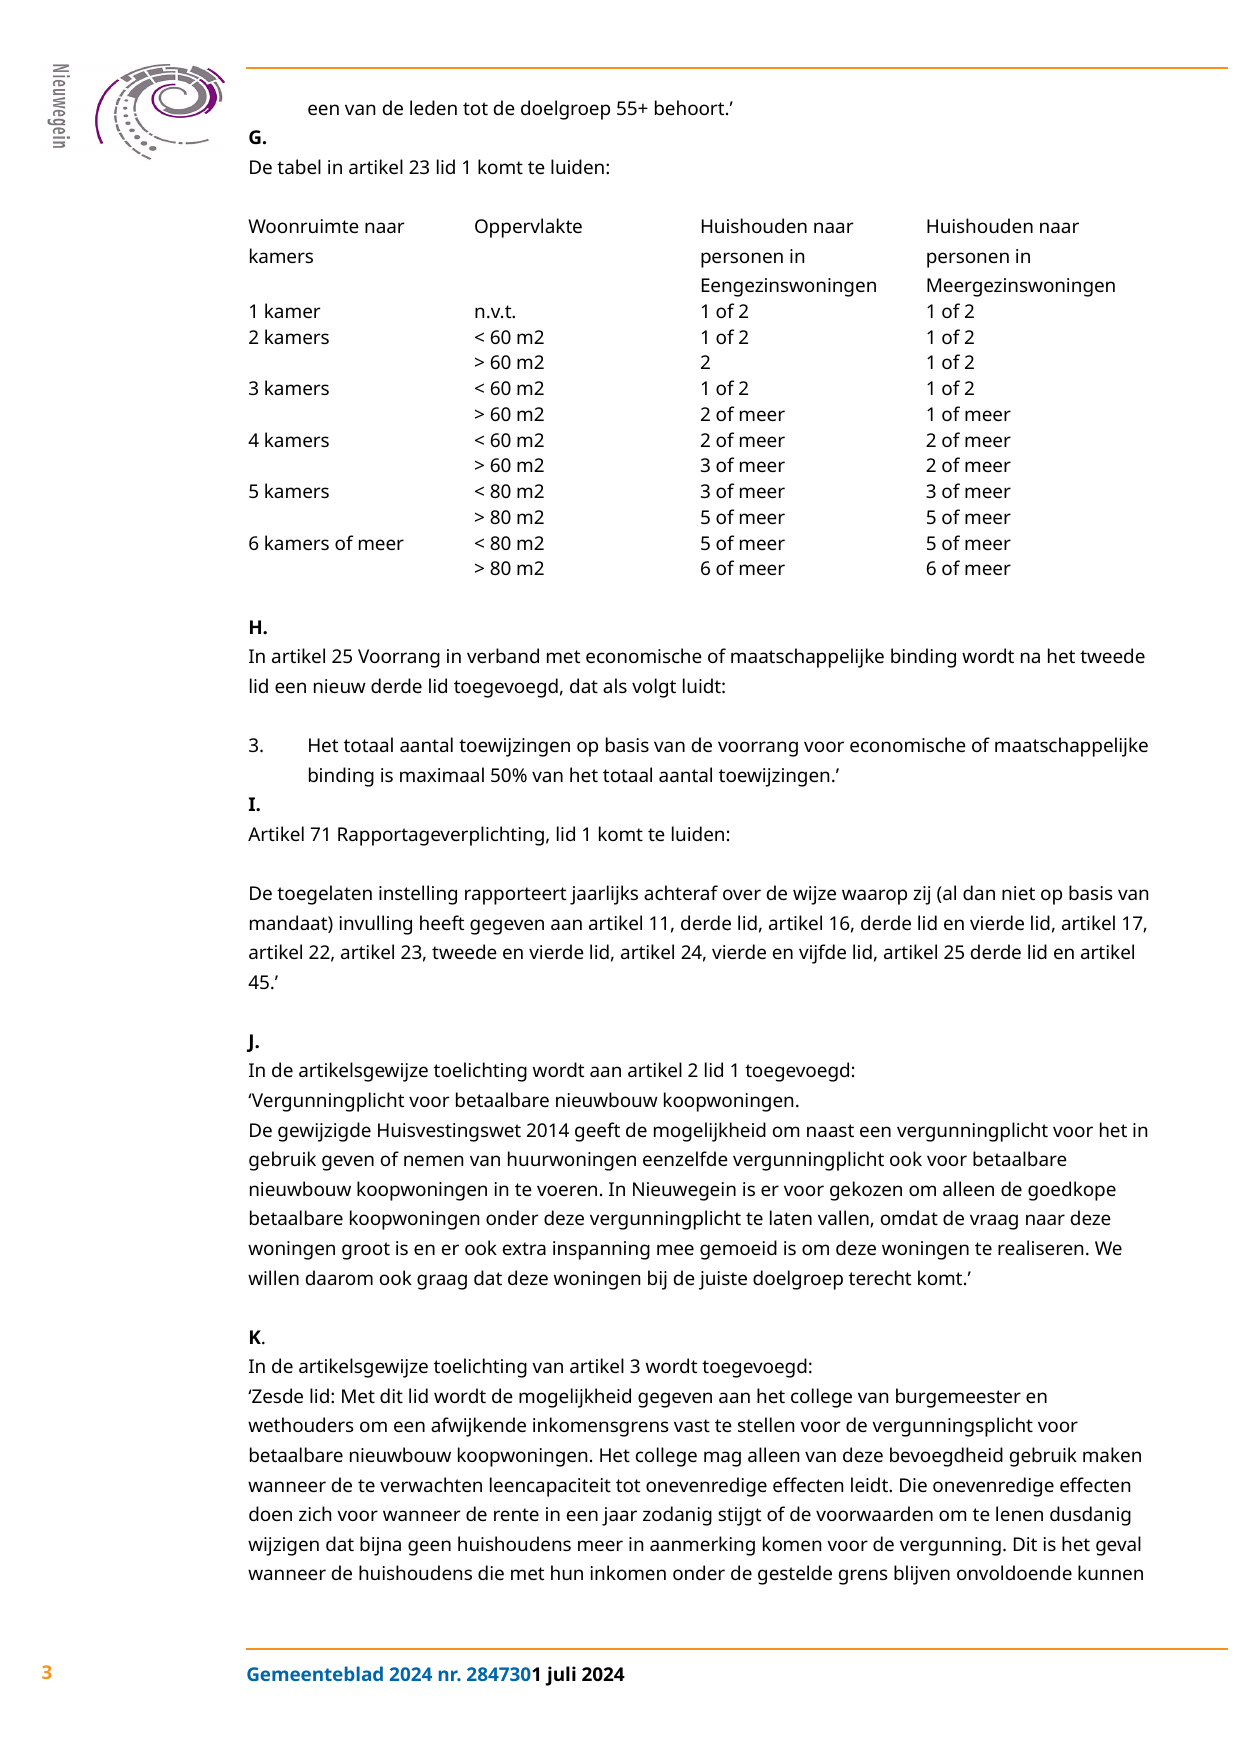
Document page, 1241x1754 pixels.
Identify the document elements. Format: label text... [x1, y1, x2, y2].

table_cell 5 of meer [926, 504, 1152, 530]
text ‘Zesde lid: Met dit lid wordt de mogelijkheid gegeven aan het college van burgemeester en wethouders om een afwijkende inkomensgrens vast te stellen voor de vergunningsplicht voor betaalbare nieuwbouw koopwoningen. Het college mag alleen van deze bevoegdheid gebruik maken wanneer de te verwachten leencapaciteit tot onevenredige effecten leidt. Die onevenredige effecten doen zich voor wanneer de rente in een jaar zodanig stijgt of de voorwaarden om te lenen dusdanig wijzigen dat bijna geen huishoudens meer in aanmerking komen voor de vergunning. Dit is het geval wanneer de huishoudens die met hun inkomen onder de gestelde grens blijven onvoldoende kunnen [248, 1383, 1152, 1586]
picture [41, 47, 231, 172]
table_cell 5 of meer [926, 530, 1152, 555]
table_cell 6 kamers of meer [248, 530, 474, 581]
table_cell < 60 m2 [474, 375, 700, 401]
table_cell 5 of meer [700, 530, 926, 555]
table_cell n.v.t. [474, 298, 700, 324]
table_cell < 60 m2 [474, 427, 700, 452]
text De toegelaten instelling rapporteert jaarlijks achteraf over de wijze waarop zij (al dan niet op basis van mandaat) invulling heeft gegeven aan artikel 11, derde lid, artikel 16, derde lid en vierde lid, artikel 17, artikel 22, artikel 23, tweede en vierde lid, artikel 24, vierde en vijfde lid, artikel 25 derde lid en artikel 45.’ [248, 880, 1152, 995]
list een van de leden tot de doelgroep 55+ behoort.’ [248, 95, 1152, 121]
table_cell 2 of meer [926, 453, 1152, 478]
table_cell 6 of meer [700, 555, 926, 581]
list Het totaal aantal toewijzingen op basis van de voorrang voor economische of maatschappelijke binding is maximaal 50% van het totaal aantal toewijzingen.’ [248, 732, 1152, 788]
text Artikel 71 Rapportageverplichting, lid 1 komt te luiden: [248, 821, 1152, 847]
table_cell 6 of meer [926, 555, 1152, 581]
table_cell 1 of 2 [926, 324, 1152, 349]
table_cell > 60 m2 [474, 453, 700, 478]
table_cell 3 of meer [700, 478, 926, 504]
table_cell < 60 m2 [474, 324, 700, 349]
table_header Huishouden naar personen in Meergezinswoningen [926, 213, 1152, 298]
table_cell 2 of meer [926, 427, 1152, 452]
table_cell 3 of meer [926, 478, 1152, 504]
table_cell 2 of meer [700, 427, 926, 452]
table_cell 5 kamers [248, 478, 474, 530]
table_cell 1 of 2 [926, 350, 1152, 375]
text J. [248, 1028, 1152, 1054]
table_cell 1 of meer [926, 401, 1152, 427]
table_cell 2 of meer [700, 401, 926, 427]
table_cell 1 of 2 [700, 324, 926, 349]
table_cell 1 of 2 [700, 298, 926, 324]
table_header Oppervlakte [474, 213, 700, 298]
text In artikel 25 Voorrang in verband met economische of maatschappelijke binding wordt na het tweede lid een nieuw derde lid toegevoegd, dat als volgt luidt: [248, 643, 1152, 699]
table_cell 2 kamers [248, 324, 474, 375]
table_cell 1 of 2 [700, 375, 926, 401]
table_cell < 80 m2 [474, 478, 700, 504]
table_cell > 60 m2 [474, 401, 700, 427]
table_header Huishouden naar personen in Eengezinswoningen [700, 213, 926, 298]
text ‘Vergunningplicht voor betaalbare nieuwbouw koopwoningen. [248, 1087, 1152, 1113]
text G. [248, 124, 1152, 150]
text H. [248, 614, 1152, 640]
table_cell > 80 m2 [474, 555, 700, 581]
table_cell 4 kamers [248, 427, 474, 478]
table_cell 1 kamer [248, 298, 474, 324]
table_cell 3 of meer [700, 453, 926, 478]
text De gewijzigde Huisvestingswet 2014 geeft de mogelijkheid om naast een vergunningplicht voor het in gebruik geven of nemen van huurwoningen eenzelfde vergunningplicht ook voor betaalbare nieuwbouw koopwoningen in te voeren. In Nieuwegein is er voor gekozen om alleen de goedkope betaalbare koopwoningen onder deze vergunningplicht te laten vallen, omdat de vraag naar deze woningen groot is en er ook extra inspanning mee gemoeid is om deze woningen te realiseren. We willen daarom ook graag dat deze woningen bij de juiste doelgroep terecht komt.’ [248, 1117, 1152, 1291]
table_cell 1 of 2 [926, 298, 1152, 324]
table_cell > 60 m2 [474, 350, 700, 375]
table_cell 2 [700, 350, 926, 375]
text K. [248, 1324, 1152, 1350]
text I. [248, 791, 1152, 817]
table_cell 5 of meer [700, 504, 926, 530]
table_cell > 80 m2 [474, 504, 700, 530]
text In de artikelsgewijze toelichting wordt aan artikel 2 lid 1 toegevoegd: [248, 1058, 1152, 1083]
text De tabel in artikel 23 lid 1 komt te luiden: [248, 154, 1152, 180]
table_cell < 80 m2 [474, 530, 700, 555]
table_cell 1 of 2 [926, 375, 1152, 401]
table_cell 3 kamers [248, 375, 474, 427]
table_header Woonruimte naar kamers [248, 213, 474, 298]
text In de artikelsgewijze toelichting van artikel 3 wordt toegevoegd: [248, 1353, 1152, 1379]
